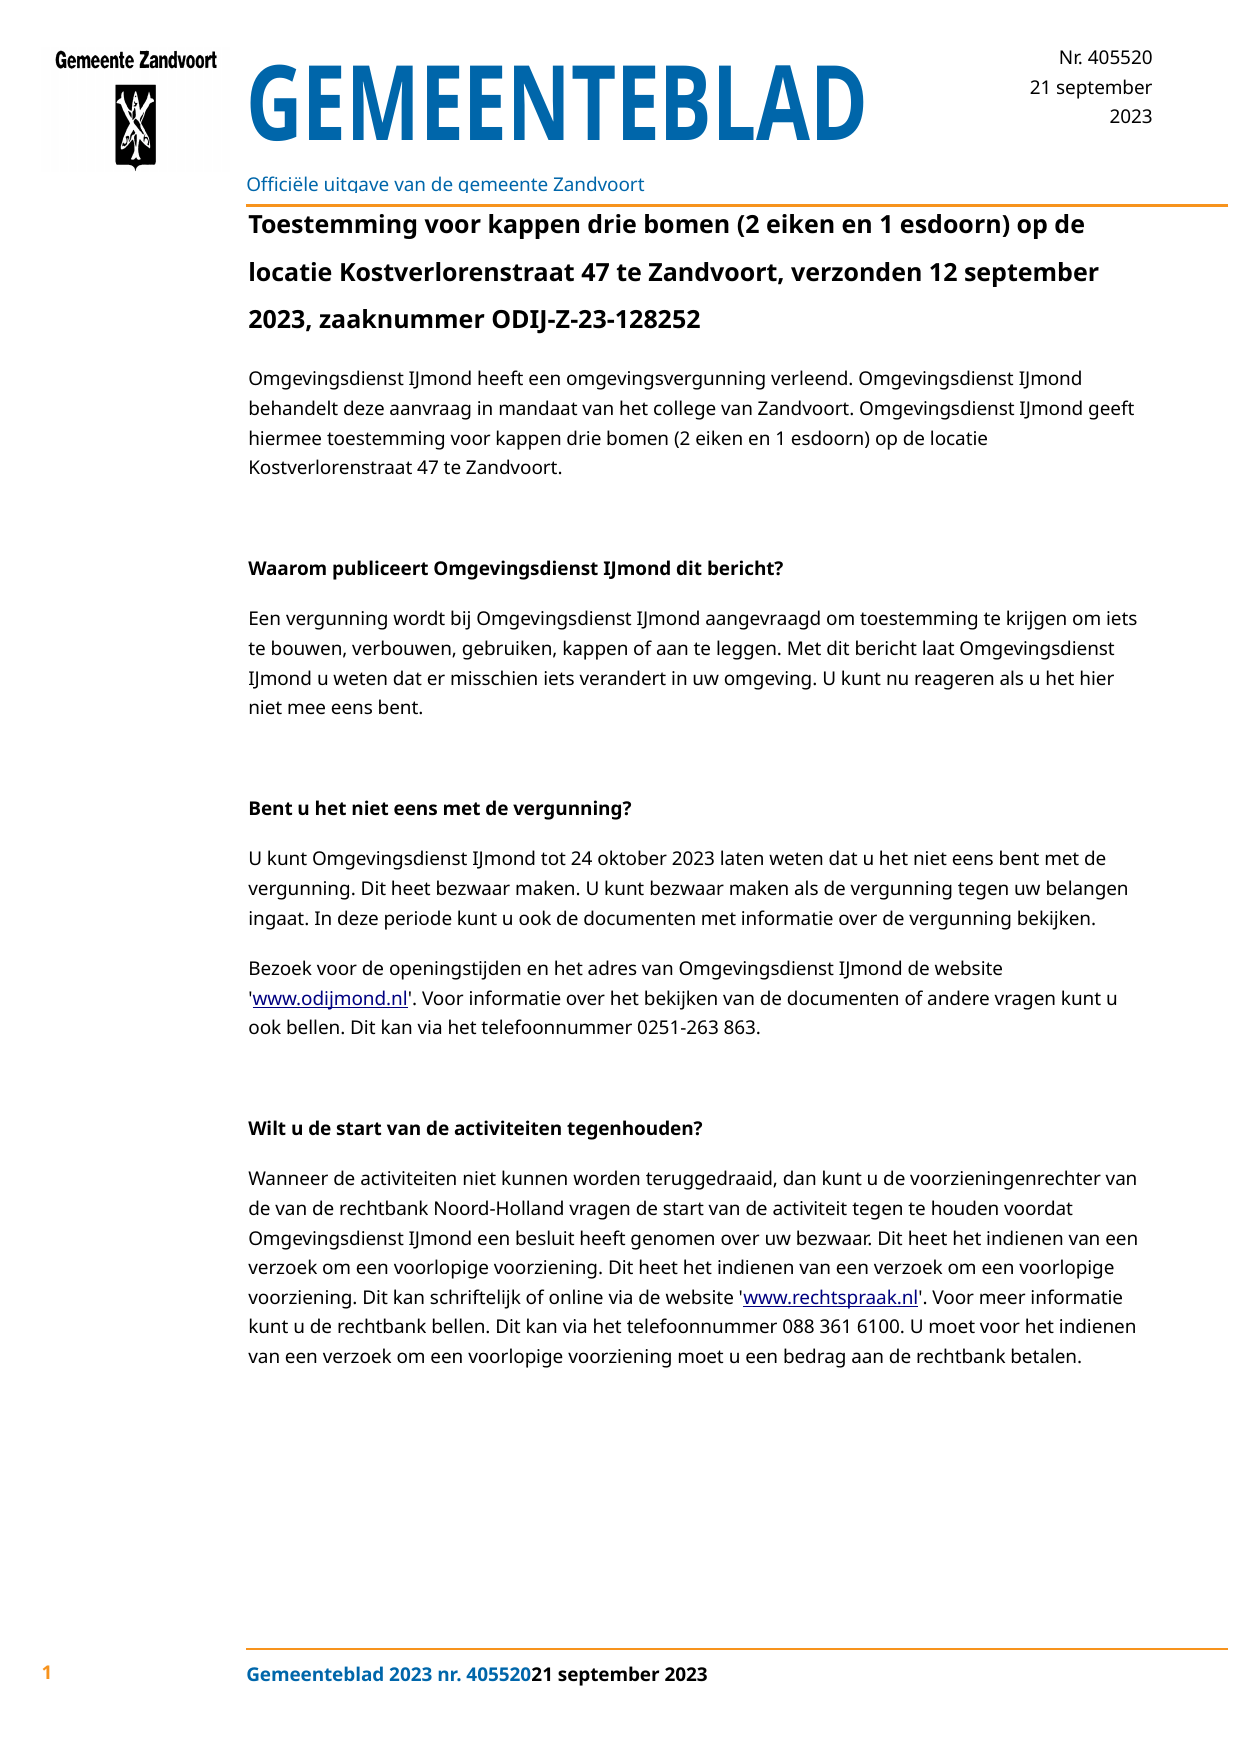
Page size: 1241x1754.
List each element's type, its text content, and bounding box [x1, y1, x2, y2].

text Omgevingsdienst IJmond heeft een omgevingsvergunning verleend. Omgevingsdienst IJmond behandelt deze aanvraag in mandaat van het college van Zandvoort. Omgevingsdienst IJmond geeft hiermee toestemming voor kappen drie bomen (2 eiken en 1 esdoorn) op de locatie Kostverlorenstraat 47 te Zandvoort. [248, 366, 1152, 480]
text Wilt u de start van de activiteiten tegenhouden? [248, 1115, 1152, 1141]
text U kunt Omgevingsdienst IJmond tot 24 oktober 2023 laten weten dat u het niet eens bent met de vergunning. Dit heet bezwaar maken. U kunt bezwaar maken als de vergunning tegen uw belangen ingaat. In deze periode kunt u ook de documenten met informatie over de vergunning bekijken. [248, 846, 1152, 930]
text Bent u het niet eens met de vergunning? [248, 795, 1152, 821]
text Waarom publiceert Omgevingsdienst IJmond dit bericht? [248, 555, 1152, 581]
picture [41, 47, 231, 172]
text Bezoek voor de openingstijden en het adres van Omgevingsdienst IJmond de website 'www.odijmond.nl'. Voor informatie over het bekijken van de documenten of andere vragen kunt u ook bellen. Dit kan via het telefoonnummer 0251-263 863. [248, 955, 1152, 1040]
text Een vergunning wordt bij Omgevingsdienst IJmond aangevraagd om toestemming te krijgen om iets te bouwen, verbouwen, gebruiken, kappen of aan te leggen. Met dit bericht laat Omgevingsdienst IJmond u weten dat er misschien iets verandert in uw omgeving. U kunt nu reageren als u het hier niet mee eens bent. [248, 606, 1152, 720]
text Wanneer de activiteiten niet kunnen worden teruggedraaid, dan kunt u de voorzieningenrechter van de van de rechtbank Noord-Holland vragen de start van de activiteit tegen te houden voordat Omgevingsdienst IJmond een besluit heeft genomen over uw bezwaar. Dit heet het indienen van een verzoek om een voorlopige voorziening. Dit heet het indienen van een verzoek om een voorlopige voorziening. Dit kan schriftelijk of online via de website 'www.rechtspraak.nl'. Voor meer informatie kunt u de rechtbank bellen. Dit kan via het telefoonnummer 088 361 6100. U moet voor het indienen van een verzoek om een voorlopige voorziening moet u een bedrag aan de rechtbank betalen. [248, 1166, 1152, 1369]
text Toestemming voor kappen drie bomen (2 eiken en 1 esdoorn) op de locatie Kostverlorenstraat 47 te Zandvoort, verzonden 12 september 2023, zaaknummer ODIJ-Z-23-128252 [248, 207, 1152, 336]
